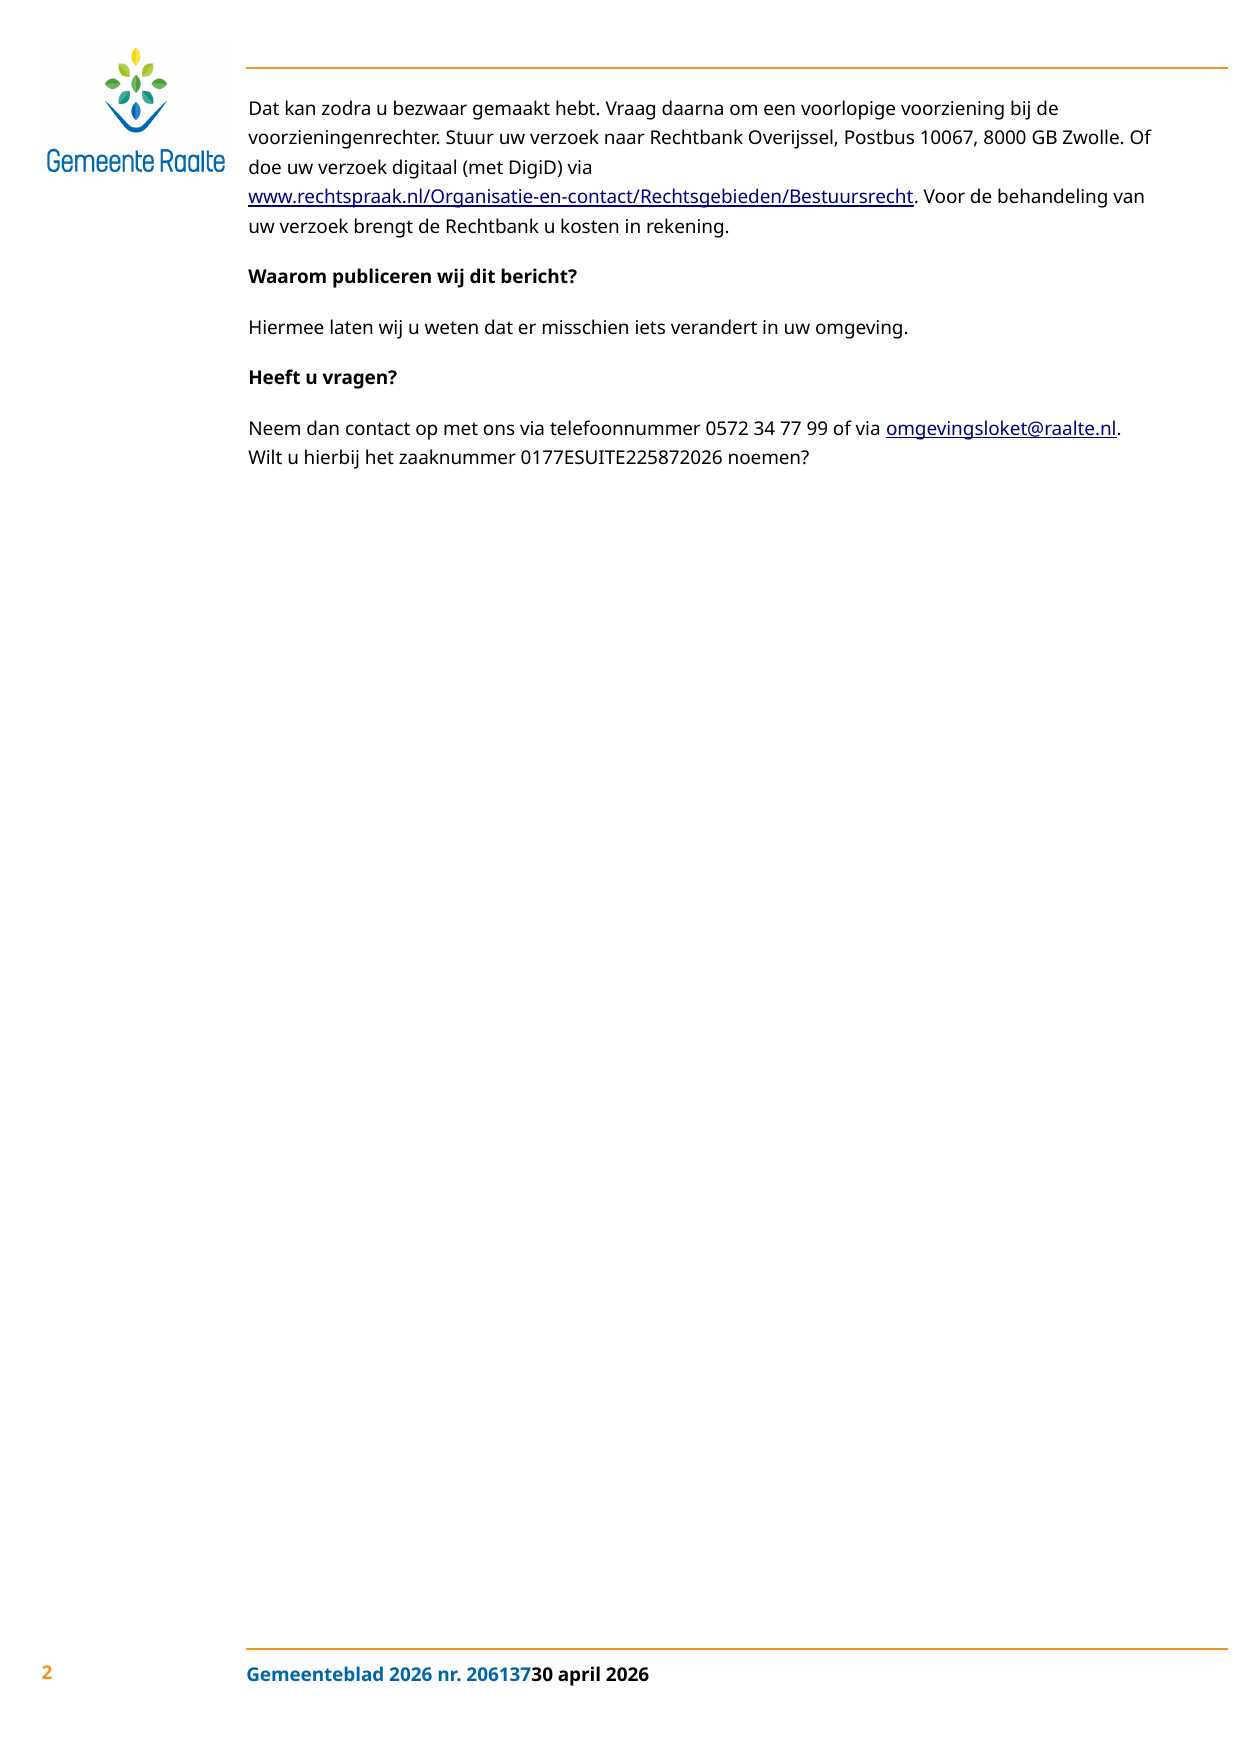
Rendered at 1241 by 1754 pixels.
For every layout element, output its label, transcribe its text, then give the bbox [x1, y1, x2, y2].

text Neem dan contact op met ons via telefoonnummer 0572 34 77 99 of via omgevingsloket@raalte.nl. Wilt u hierbij het zaaknummer 0177ESUITE225872026 noemen? [248, 415, 1152, 470]
text Hiermee laten wij u weten dat er misschien iets verandert in uw omgeving. [248, 314, 1152, 340]
text Heeft u vragen? [248, 364, 1152, 390]
picture [41, 47, 231, 172]
text Waarom publiceren wij dit bericht? [248, 263, 1152, 289]
text Dat kan zodra u bezwaar gemaakt hebt. Vraag daarna om een voorlopige voorziening bij de voorzieningenrechter. Stuur uw verzoek naar Rechtbank Overijssel, Postbus 10067, 8000 GB Zwolle. Of doe uw verzoek digitaal (met DigiD) via www.rechtspraak.nl/Organisatie-en-contact/Rechtsgebieden/Bestuursrecht. Voor de behandeling van uw verzoek brengt de Rechtbank u kosten in rekening. [248, 95, 1152, 239]
